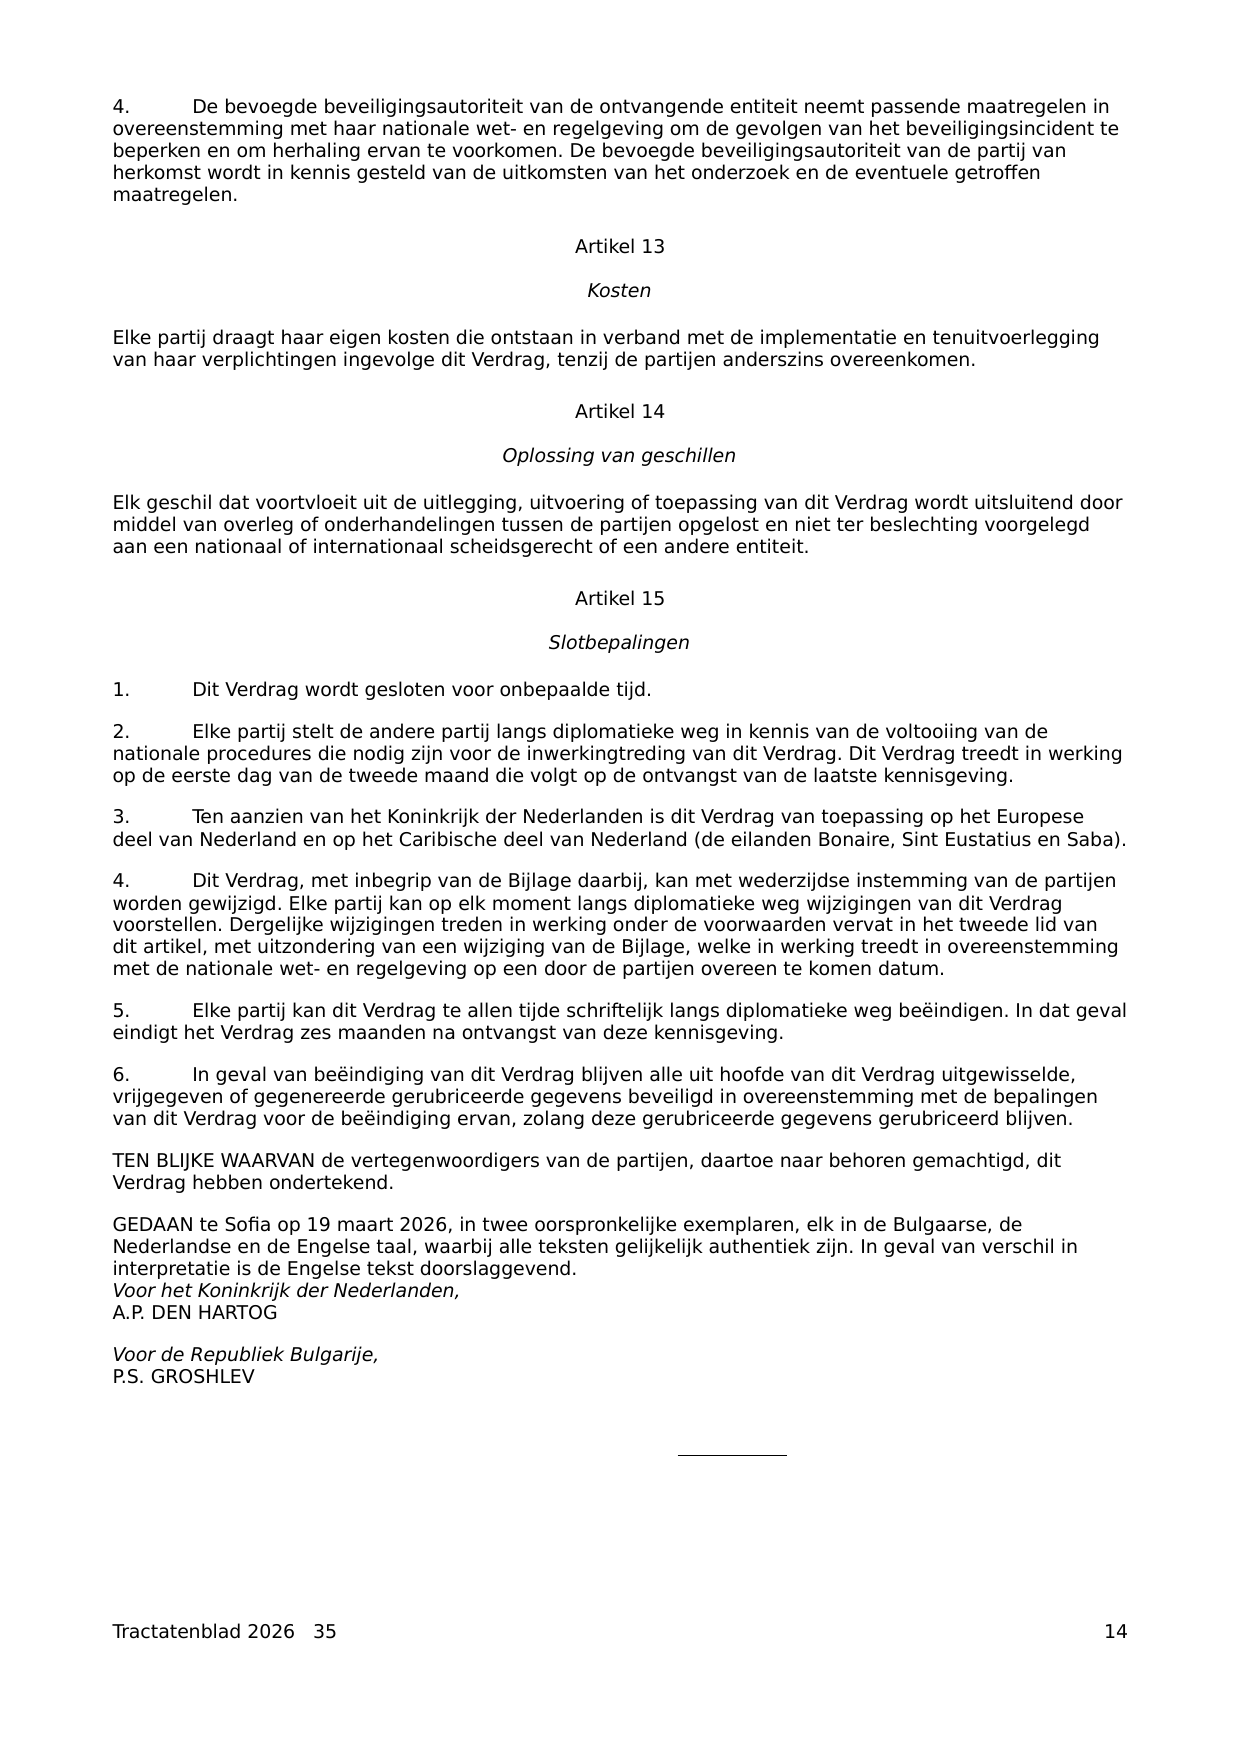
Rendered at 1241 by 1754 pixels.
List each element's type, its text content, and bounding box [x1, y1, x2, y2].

subtitle Artikel 14 Oplossing van geschillen [112, 401, 1128, 467]
text 5. Elke partij kan dit Verdrag te allen tijde schriftelijk langs diplomatieke weg beëindigen. In dat geval eindigt het Verdrag zes maanden na ontvangst van deze kennisgeving. [112, 1000, 1128, 1044]
text Elke partij draagt haar eigen kosten die ontstaan in verband met de implementatie en tenuitvoerlegging van haar verplichtingen ingevolge dit Verdrag, tenzij de partijen anderszins overeenkomen. [112, 327, 1128, 371]
subtitle Artikel 13 Kosten [112, 236, 1128, 302]
text 1. Dit Verdrag wordt gesloten voor onbepaalde tijd. [112, 678, 1128, 701]
text Voor het Koninkrijk der Nederlanden, A.P. DEN HARTOG [112, 1280, 1128, 1324]
text 4. De bevoegde beveiligingsautoriteit van de ontvangende entiteit neemt passende maatregelen in overeenstemming met haar nationale wet- en regelgeving om de gevolgen van het beveiligingsincident te beperken en om herhaling ervan te voorkomen. De bevoegde beveiligingsautoriteit van de partij van herkomst wordt in kennis gesteld van de uitkomsten van het onderzoek en de eventuele getroffen maatregelen. [112, 96, 1128, 206]
text 4. Dit Verdrag, met inbegrip van de Bijlage daarbij, kan met wederzijdse instemming van de partijen worden gewijzigd. Elke partij kan op elk moment langs diplomatieke weg wijzigingen van dit Verdrag voorstellen. Dergelijke wijzigingen treden in werking onder de voorwaarden vervat in het tweede lid van dit artikel, met uitzondering van een wijziging van de Bijlage, welke in werking treedt in overeenstemming met de nationale wet- en regelgeving op een door de partijen overeen te komen datum. [112, 870, 1128, 980]
subtitle Artikel 15 Slotbepalingen [112, 588, 1128, 653]
text GEDAAN te Sofia op 19 maart 2026, in twee oorspronkelijke exemplaren, elk in de Bulgaarse, de Nederlandse en de Engelse taal, waarbij alle teksten gelijkelijk authentiek zijn. In geval van verschil in interpretatie is de Engelse tekst doorslaggevend. [112, 1214, 1128, 1280]
text Voor de Republiek Bulgarije, P.S. GROSHLEV [112, 1344, 1128, 1388]
text 2. Elke partij stelt de andere partij langs diplomatieke weg in kennis van de voltooiing van de nationale procedures die nodig zijn voor de inwerkingtreding van dit Verdrag. Dit Verdrag treedt in werking op de eerste dag van de tweede maand die volgt op de ontvangst van de laatste kennisgeving. [112, 721, 1128, 786]
text 3. Ten aanzien van het Koninkrijk der Nederlanden is dit Verdrag van toepassing op het Europese deel van Nederland en op het Caribische deel van Nederland (de eilanden Bonaire, Sint Eustatius en Saba). [112, 806, 1128, 850]
text TEN BLIJKE WAARVAN de vertegenwoordigers van de partijen, daartoe naar behoren gemachtigd, dit Verdrag hebben ondertekend. [112, 1150, 1128, 1194]
text 6. In geval van beëindiging van dit Verdrag blijven alle uit hoofde van dit Verdrag uitgewisselde, vrijgegeven of gegenereerde gerubriceerde gegevens beveiligd in overeenstemming met de bepalingen van dit Verdrag voor de beëindiging ervan, zolang deze gerubriceerde gegevens gerubriceerd blijven. [112, 1064, 1128, 1130]
text Elk geschil dat voortvloeit uit de uitlegging, uitvoering of toepassing van dit Verdrag wordt uitsluitend door middel van overleg of onderhandelingen tussen de partijen opgelost en niet ter beslechting voorgelegd aan een nationaal of internationaal scheidsgerecht of een andere entiteit. [112, 492, 1128, 558]
